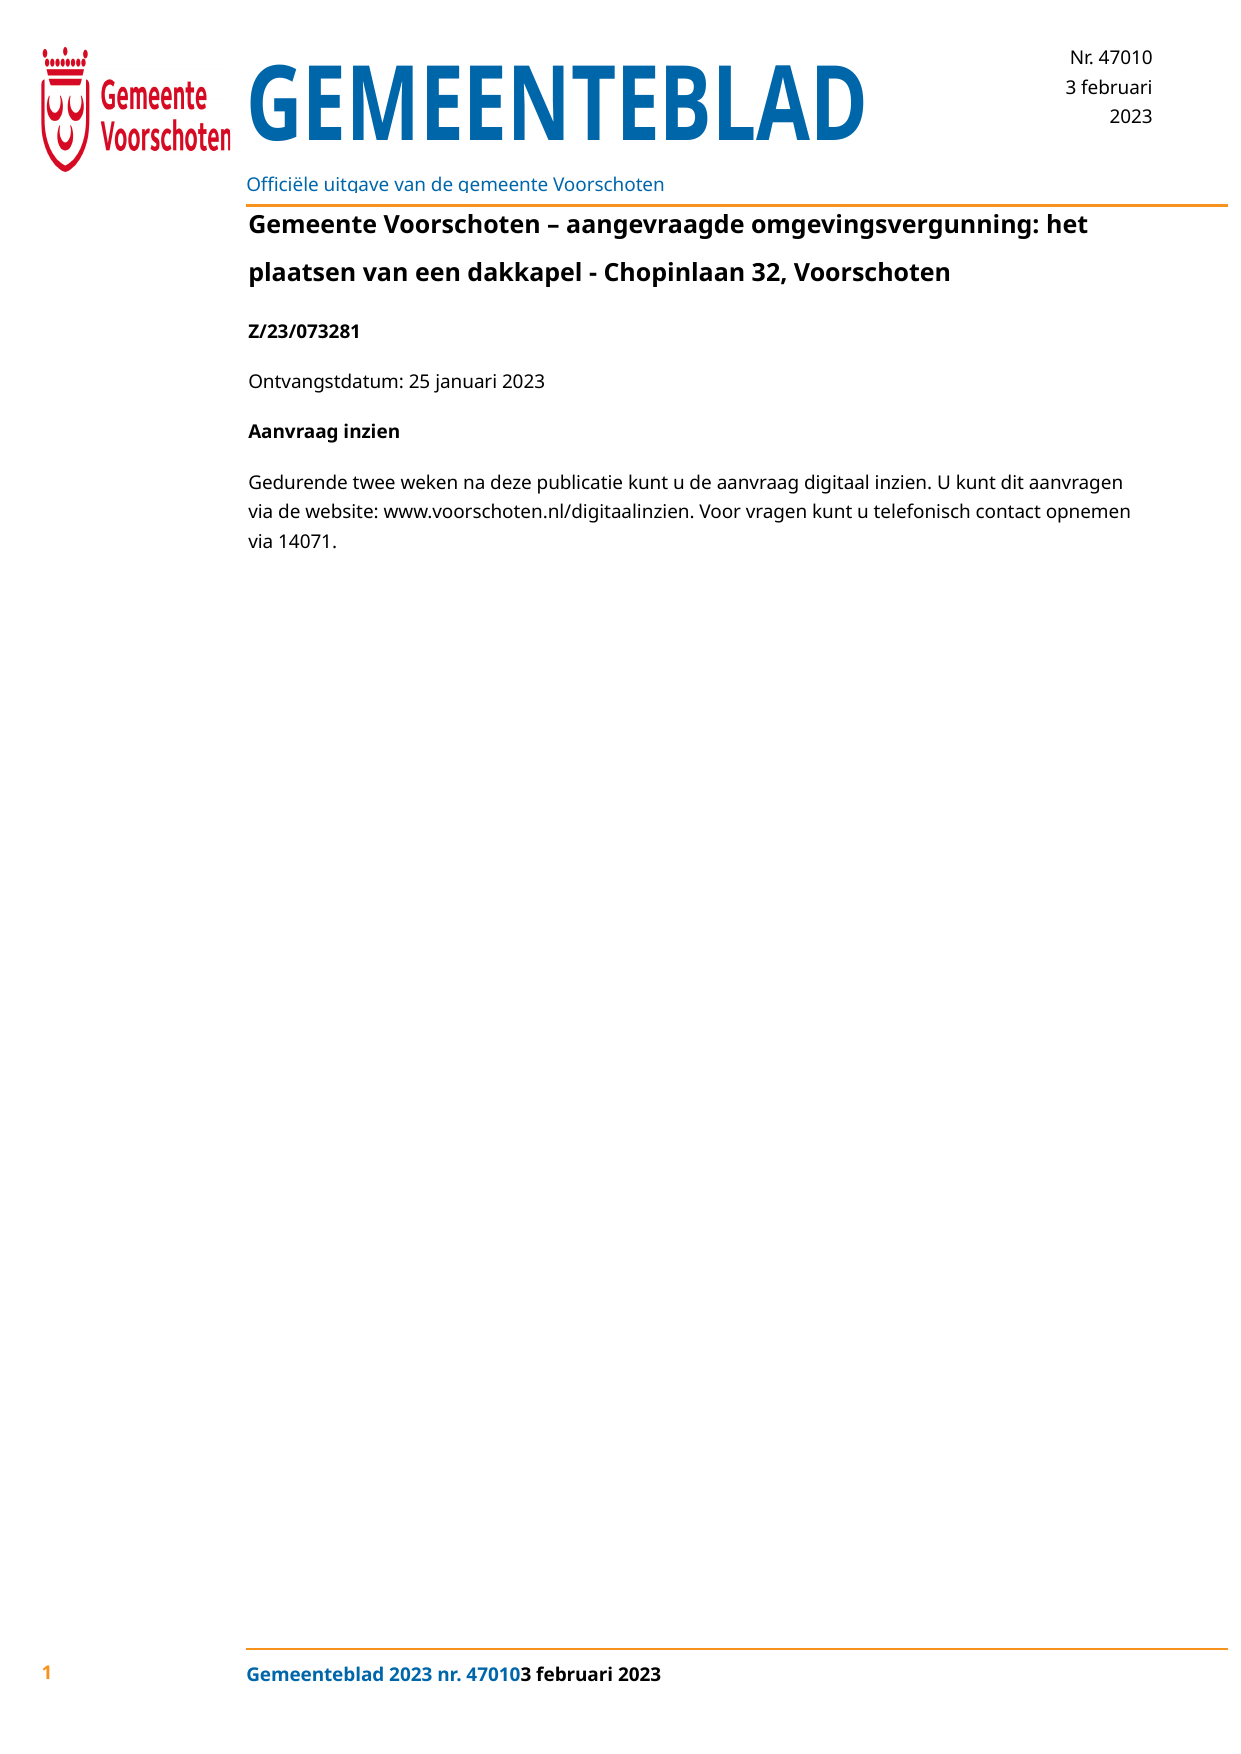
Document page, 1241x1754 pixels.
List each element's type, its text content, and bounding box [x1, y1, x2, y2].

text Gedurende twee weken na deze publicatie kunt u de aanvraag digitaal inzien. U kunt dit aanvragen via de website: www.voorschoten.nl/digitaalinzien. Voor vragen kunt u telefonisch contact opnemen via 14071. [248, 469, 1152, 554]
text Z/23/073281 [248, 318, 1152, 344]
text Aanvraag inzien [248, 419, 1152, 444]
text Gemeente Voorschoten – aangevraagde omgevingsvergunning: het plaatsen van een dakkapel - Chopinlaan 32, Voorschoten [248, 207, 1152, 288]
text Ontvangstdatum: 25 januari 2023 [248, 368, 1152, 394]
picture [41, 47, 231, 172]
